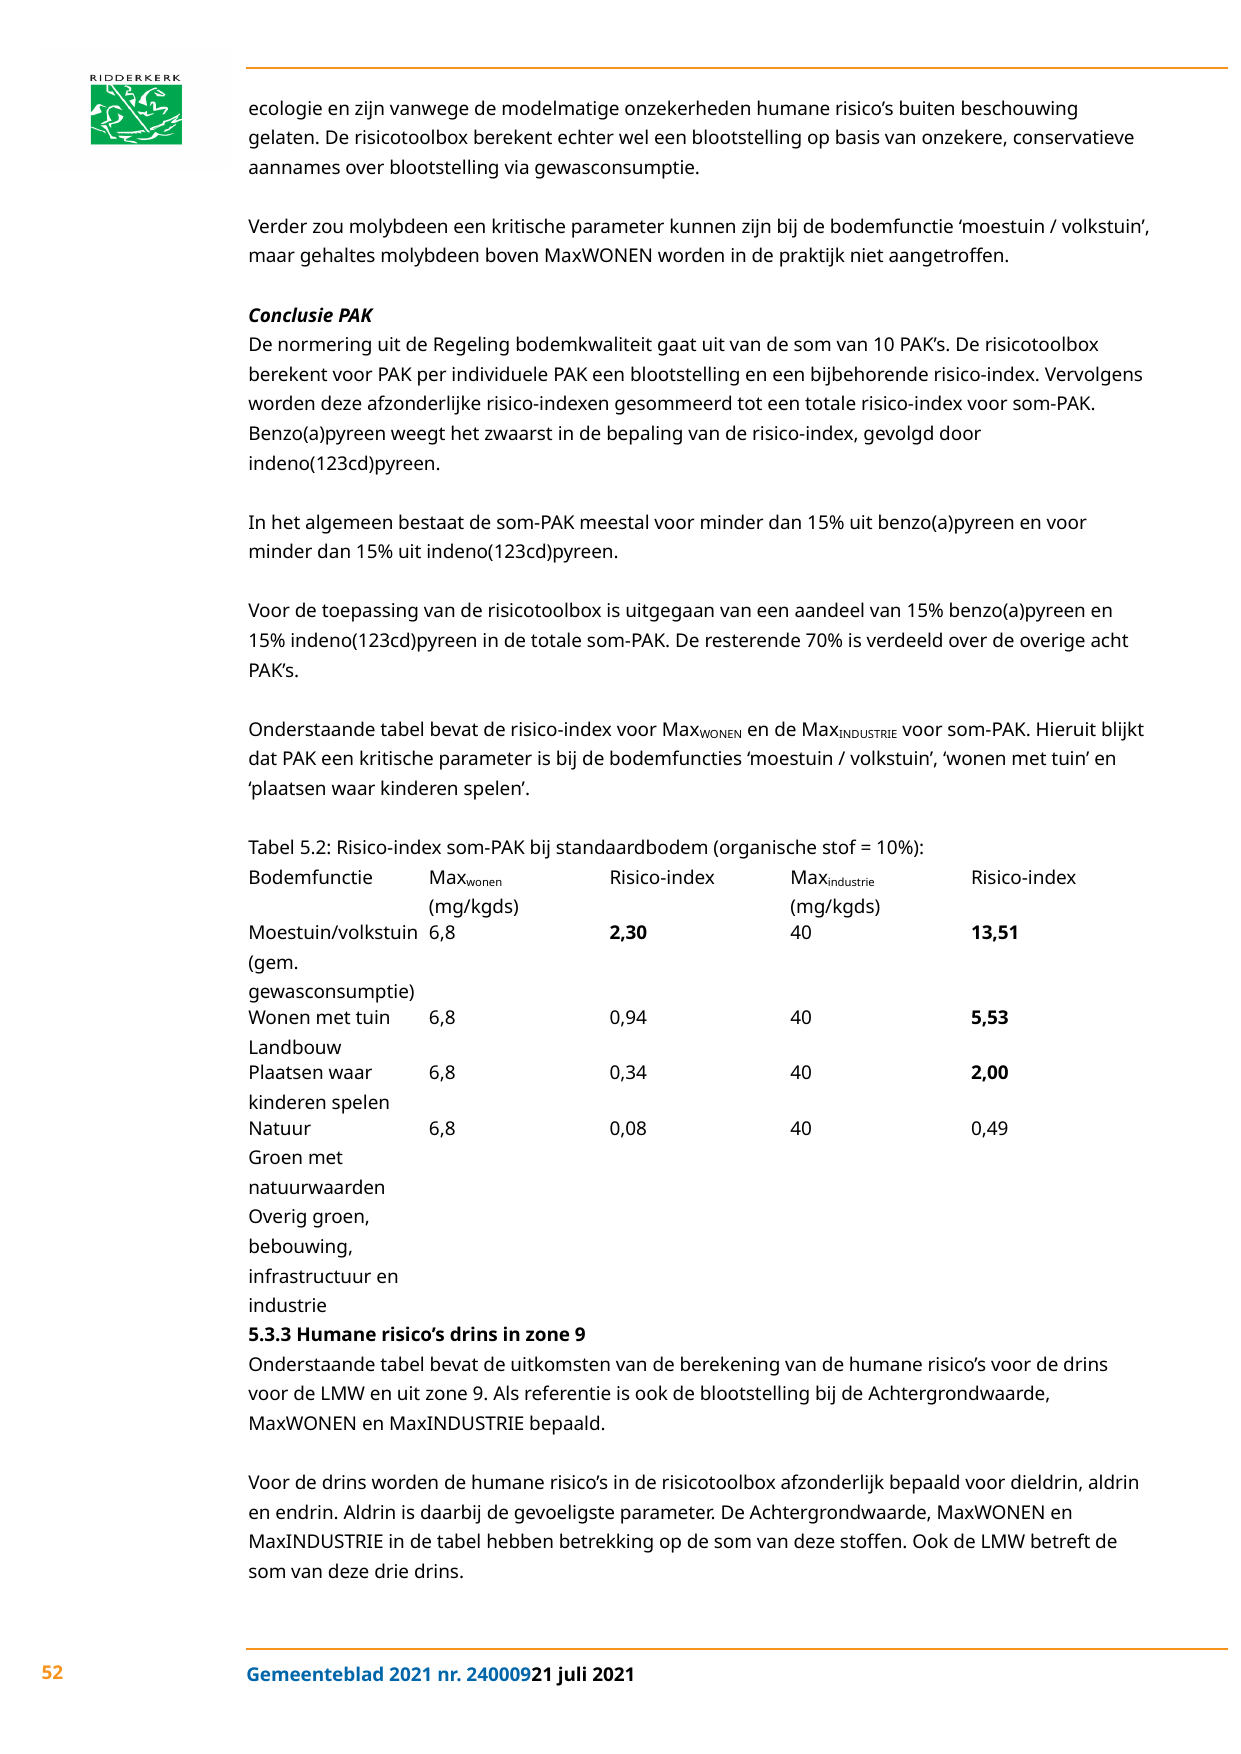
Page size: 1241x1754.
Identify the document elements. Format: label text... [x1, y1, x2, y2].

table_cell Plaatsen waar kinderen spelen [248, 1060, 429, 1115]
table_cell 40 [790, 919, 971, 1004]
text Voor de drins worden de humane risico’s in de risicotoolbox afzonderlijk bepaald voor dieldrin, aldrin en endrin. Aldrin is daarbij de gevoeligste parameter. De Achtergrondwaarde, MaxWONEN en MaxINDUSTRIE in de tabel hebben betrekking op de som van deze stoffen. Ook de LMW betreft de som van deze drie drins. [248, 1469, 1152, 1584]
text Voor de toepassing van de risicotoolbox is uitgegaan van een aandeel van 15% benzo(a)pyreen en 15% indeno(123cd)pyreen in de totale som-PAK. De resterende 70% is verdeeld over de overige acht PAK’s. [248, 598, 1152, 683]
text 5.3.3 Humane risico’s drins in zone 9 [248, 1321, 1152, 1347]
text Verder zou molybdeen een kritische parameter kunnen zijn bij de bodemfunctie ‘moestuin / volkstuin’, maar gehaltes molybdeen boven MaxWONEN worden in de praktijk niet aangetroffen. [248, 213, 1152, 268]
table_cell 5,53 [971, 1004, 1152, 1059]
table_header Risico-index [609, 864, 790, 919]
text Tabel 5.2: Risico-index som-PAK bij standaardbodem (organische stof = 10%): [248, 834, 1152, 860]
text Conclusie PAK [248, 302, 1152, 328]
table_cell 13,51 [971, 919, 1152, 1004]
table_cell Natuur Groen met natuurwaarden Overig groen, bebouwing, infrastructuur en industrie [248, 1115, 429, 1318]
table_header Bodemfunctie [248, 864, 429, 919]
text Onderstaande tabel bevat de risico-index voor MaxWONEN en de MaxINDUSTRIE voor som-PAK. Hieruit blijkt dat PAK een kritische parameter is bij de bodemfuncties ‘moestuin / volkstuin’, ‘wonen met tuin’ en ‘plaatsen waar kinderen spelen’. [248, 716, 1152, 801]
table_cell 6,8 [429, 1004, 609, 1059]
table_cell 2,00 [971, 1060, 1152, 1115]
table_cell 0,08 [609, 1115, 790, 1318]
picture [41, 47, 231, 172]
table_header Maxindustrie (mg/kgds) [790, 864, 971, 919]
table_cell 40 [790, 1004, 971, 1059]
table_cell 2,30 [609, 919, 790, 1004]
table_cell 6,8 [429, 1115, 609, 1318]
table_header Risico-index [971, 864, 1152, 919]
text De normering uit de Regeling bodemkwaliteit gaat uit van de som van 10 PAK’s. De risicotoolbox berekent voor PAK per individuele PAK een blootstelling en een bijbehorende risico-index. Vervolgens worden deze afzonderlijke risico-indexen gesommeerd tot een totale risico-index voor som-PAK. [248, 331, 1152, 416]
table_cell 0,94 [609, 1004, 790, 1059]
table_cell 6,8 [429, 1060, 609, 1115]
table_header Maxwonen (mg/kgds) [429, 864, 609, 919]
table_cell Moestuin/volkstuin (gem. gewasconsumptie) [248, 919, 429, 1004]
table_cell 6,8 [429, 919, 609, 1004]
text In het algemeen bestaat de som-PAK meestal voor minder dan 15% uit benzo(a)pyreen en voor minder dan 15% uit indeno(123cd)pyreen. [248, 509, 1152, 564]
text Onderstaande tabel bevat de uitkomsten van de berekening van de humane risico’s voor de drins voor de LMW en uit zone 9. Als referentie is ook de blootstelling bij de Achtergrondwaarde, MaxWONEN en MaxINDUSTRIE bepaald. [248, 1351, 1152, 1436]
table_cell Wonen met tuin Landbouw [248, 1004, 429, 1059]
table_cell 0,49 [971, 1115, 1152, 1318]
table_cell 40 [790, 1060, 971, 1115]
text Benzo(a)pyreen weegt het zwaarst in de bepaling van de risico-index, gevolgd door indeno(123cd)pyreen. [248, 420, 1152, 476]
table_cell 0,34 [609, 1060, 790, 1115]
text ecologie en zijn vanwege de modelmatige onzekerheden humane risico’s buiten beschouwing gelaten. De risicotoolbox berekent echter wel een blootstelling op basis van onzekere, conservatieve aannames over blootstelling via gewasconsumptie. [248, 95, 1152, 180]
table_cell 40 [790, 1115, 971, 1318]
